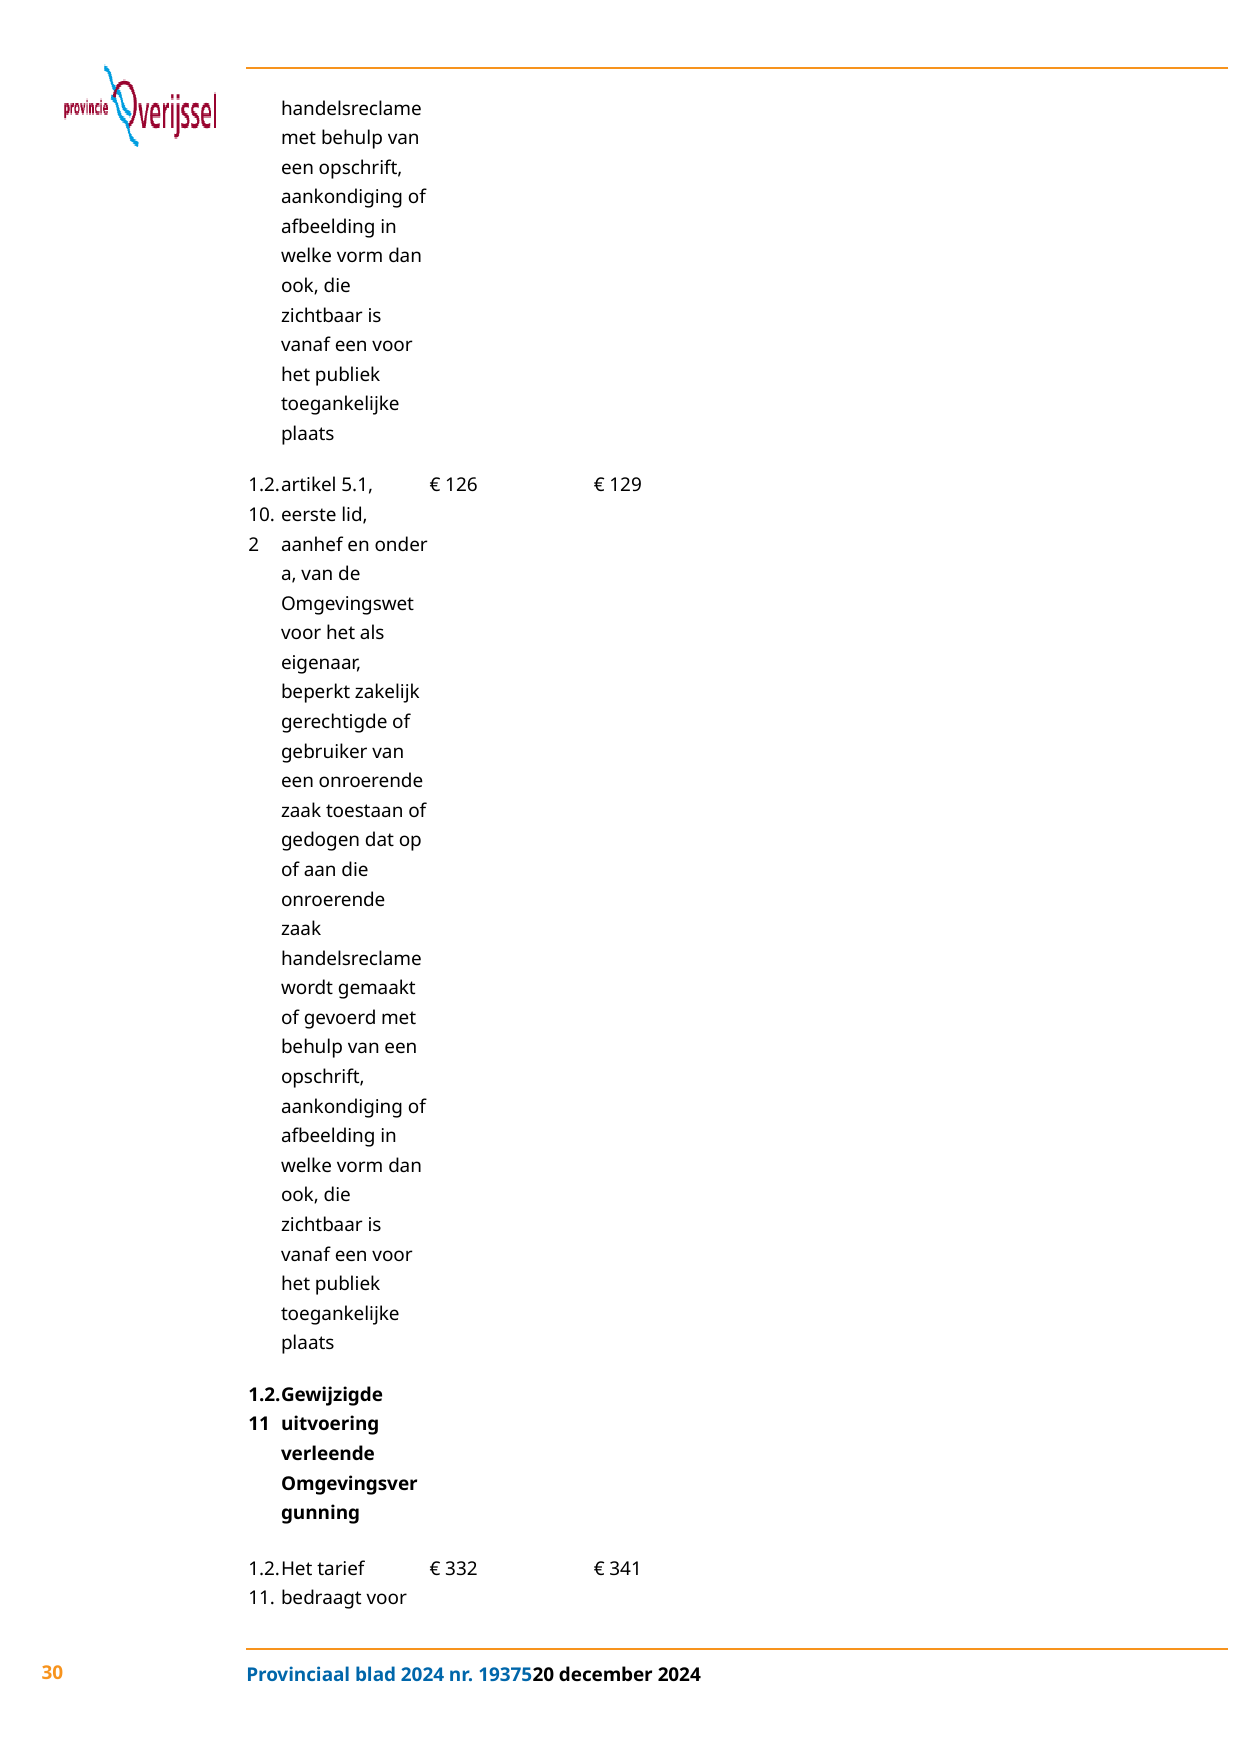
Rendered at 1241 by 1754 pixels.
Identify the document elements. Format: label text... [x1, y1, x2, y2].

table_cell [429, 446, 593, 472]
table_cell [429, 1381, 593, 1555]
table_cell [281, 1355, 429, 1381]
table_cell € 129 [594, 472, 1020, 1355]
picture [41, 47, 231, 172]
table_cell € 332 [429, 1555, 593, 1610]
table_cell € 341 [594, 1555, 1020, 1610]
table_cell artikel 5.1, eerste lid, aanhef en onder a, van de Omgevingswet voor het als eigenaar, beperkt zakelijk gerechtigde of gebruiker van een onroerende zaak toestaan of gedogen dat op of aan die onroerende zaak handelsreclame wordt gemaakt of gevoerd met behulp van een opschrift, aankondiging of afbeelding in welke vorm dan ook, die zichtbaar is vanaf een voor het publiek toegankelijke plaats [281, 472, 429, 1355]
table_cell Het tarief bedraagt voor [281, 1555, 429, 1610]
table_cell [594, 95, 1020, 446]
table_cell handelsreclame met behulp van een opschrift, aankondiging of afbeelding in welke vorm dan ook, die zichtbaar is vanaf een voor het publiek toegankelijke plaats [281, 95, 429, 446]
table_cell [594, 446, 1020, 472]
table_cell Gewijzigde uitvoering verleende Omgevingsvergunning [281, 1381, 429, 1555]
table_cell € 126 [429, 472, 593, 1355]
table_cell [594, 1355, 1020, 1381]
table_cell [429, 1355, 593, 1381]
table_cell [248, 1355, 281, 1381]
table_cell 1.2.11 [248, 1381, 281, 1555]
table_cell [248, 95, 281, 446]
table_cell 1.2.11. [248, 1555, 281, 1610]
table_cell [281, 446, 429, 472]
table_cell [248, 446, 281, 472]
table_cell [594, 1381, 1020, 1555]
table_cell [429, 95, 593, 446]
table_cell 1.2.10.2 [248, 472, 281, 1355]
